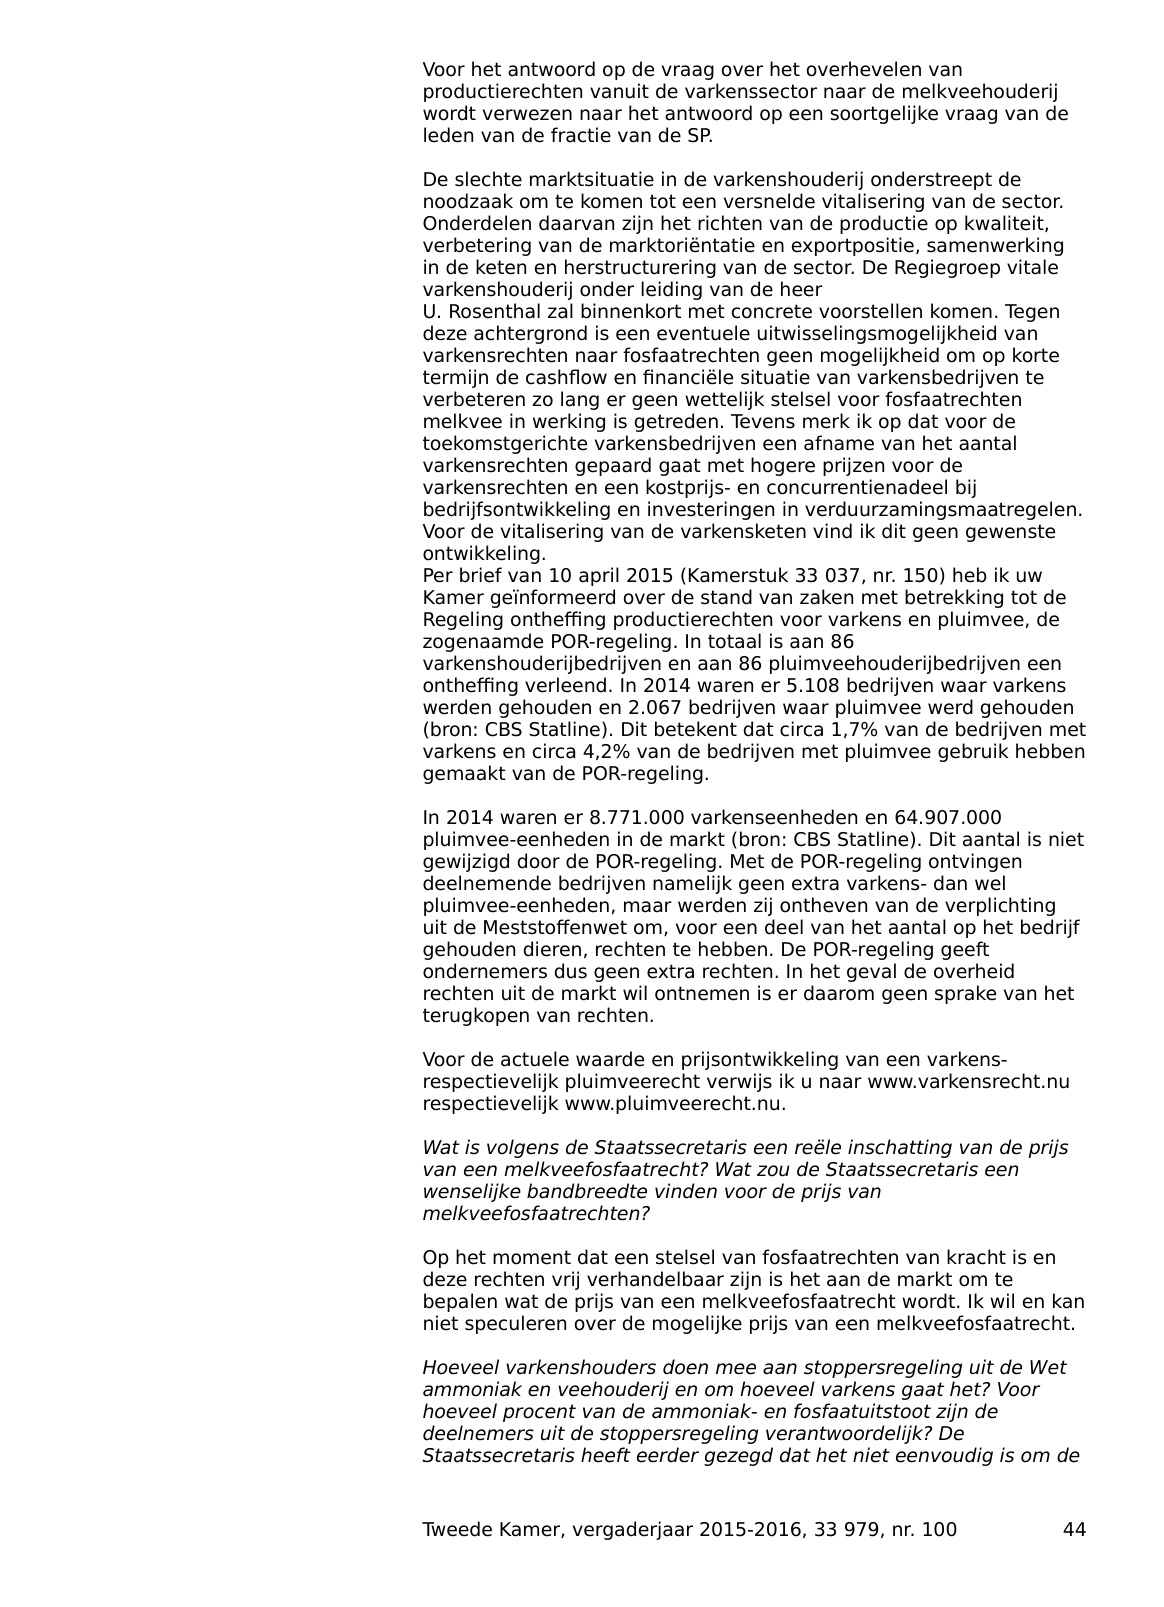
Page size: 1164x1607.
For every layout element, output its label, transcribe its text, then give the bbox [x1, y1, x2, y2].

text U. Rosenthal zal binnenkort met concrete voorstellen komen. Tegen deze achtergrond is een eventuele uitwisselingsmogelijkheid van varkensrechten naar fosfaatrechten geen mogelijkheid om op korte termijn de cashflow en financiële situatie van varkensbedrijven te verbeteren zo lang er geen wettelijk stelsel voor fosfaatrechten melkvee in werking is getreden. Tevens merk ik op dat voor de toekomstgerichte varkensbedrijven een afname van het aantal varkensrechten gepaard gaat met hogere prijzen voor de varkensrechten en een kostprijs- en concurrentienadeel bij bedrijfsontwikkeling en investeringen in verduurzamingsmaatregelen. Voor de vitalisering van de varkensketen vind ik dit geen gewenste ontwikkeling. [422, 301, 1087, 565]
text Per brief van 10 april 2015 (Kamerstuk 33 037, nr. 150) heb ik uw Kamer geïnformeerd over de stand van zaken met betrekking tot de Regeling ontheffing productierechten voor varkens en pluimvee, de zogenaamde POR-regeling. In totaal is aan 86 varkenshouderijbedrijven en aan 86 pluimveehouderijbedrijven een ontheffing verleend. In 2014 waren er 5.108 bedrijven waar varkens werden gehouden en 2.067 bedrijven waar pluimvee werd gehouden (bron: CBS Statline). Dit betekent dat circa 1,7% van de bedrijven met varkens en circa 4,2% van de bedrijven met pluimvee gebruik hebben gemaakt van de POR-regeling. [422, 565, 1087, 784]
text De slechte marktsituatie in de varkenshouderij onderstreept de noodzaak om te komen tot een versnelde vitalisering van de sector. Onderdelen daarvan zijn het richten van de productie op kwaliteit, verbetering van de marktoriëntatie en exportpositie, samenwerking in de keten en herstructurering van de sector. De Regiegroep vitale varkenshouderij onder leiding van de heer [422, 169, 1087, 301]
text Op het moment dat een stelsel van fosfaatrechten van kracht is en deze rechten vrij verhandelbaar zijn is het aan de markt om te bepalen wat de prijs van een melkveefosfaatrecht wordt. Ik wil en kan niet speculeren over de mogelijke prijs van een melkveefosfaatrecht. [422, 1247, 1087, 1335]
text Voor het antwoord op de vraag over het overhevelen van productierechten vanuit de varkenssector naar de melkveehouderij wordt verwezen naar het antwoord op een soortgelijke vraag van de leden van de fractie van de SP. [422, 59, 1087, 147]
text Hoeveel varkenshouders doen mee aan stoppersregeling uit de Wet ammoniak en veehouderij en om hoeveel varkens gaat het? Voor hoeveel procent van de ammoniak- en fosfaatuitstoot zijn de deelnemers uit de stoppersregeling verantwoordelijk? De Staatssecretaris heeft eerder gezegd dat het niet eenvoudig is om de [422, 1357, 1087, 1467]
text Wat is volgens de Staatssecretaris een reële inschatting van de prijs van een melkveefosfaatrecht? Wat zou de Staatssecretaris een wenselijke bandbreedte vinden voor de prijs van melkveefosfaatrechten? [422, 1137, 1087, 1225]
text In 2014 waren er 8.771.000 varkenseenheden en 64.907.000 pluimvee-eenheden in de markt (bron: CBS Statline). Dit aantal is niet gewijzigd door de POR-regeling. Met de POR-regeling ontvingen deelnemende bedrijven namelijk geen extra varkens- dan wel pluimvee-eenheden, maar werden zij ontheven van de verplichting uit de Meststoffenwet om, voor een deel van het aantal op het bedrijf gehouden dieren, rechten te hebben. De POR-regeling geeft ondernemers dus geen extra rechten. In het geval de overheid rechten uit de markt wil ontnemen is er daarom geen sprake van het terugkopen van rechten. [422, 807, 1087, 1027]
text Voor de actuele waarde en prijsontwikkeling van een varkens- respectievelijk pluimveerecht verwijs ik u naar www.varkensrecht.nu respectievelijk www.pluimveerecht.nu. [422, 1049, 1087, 1115]
